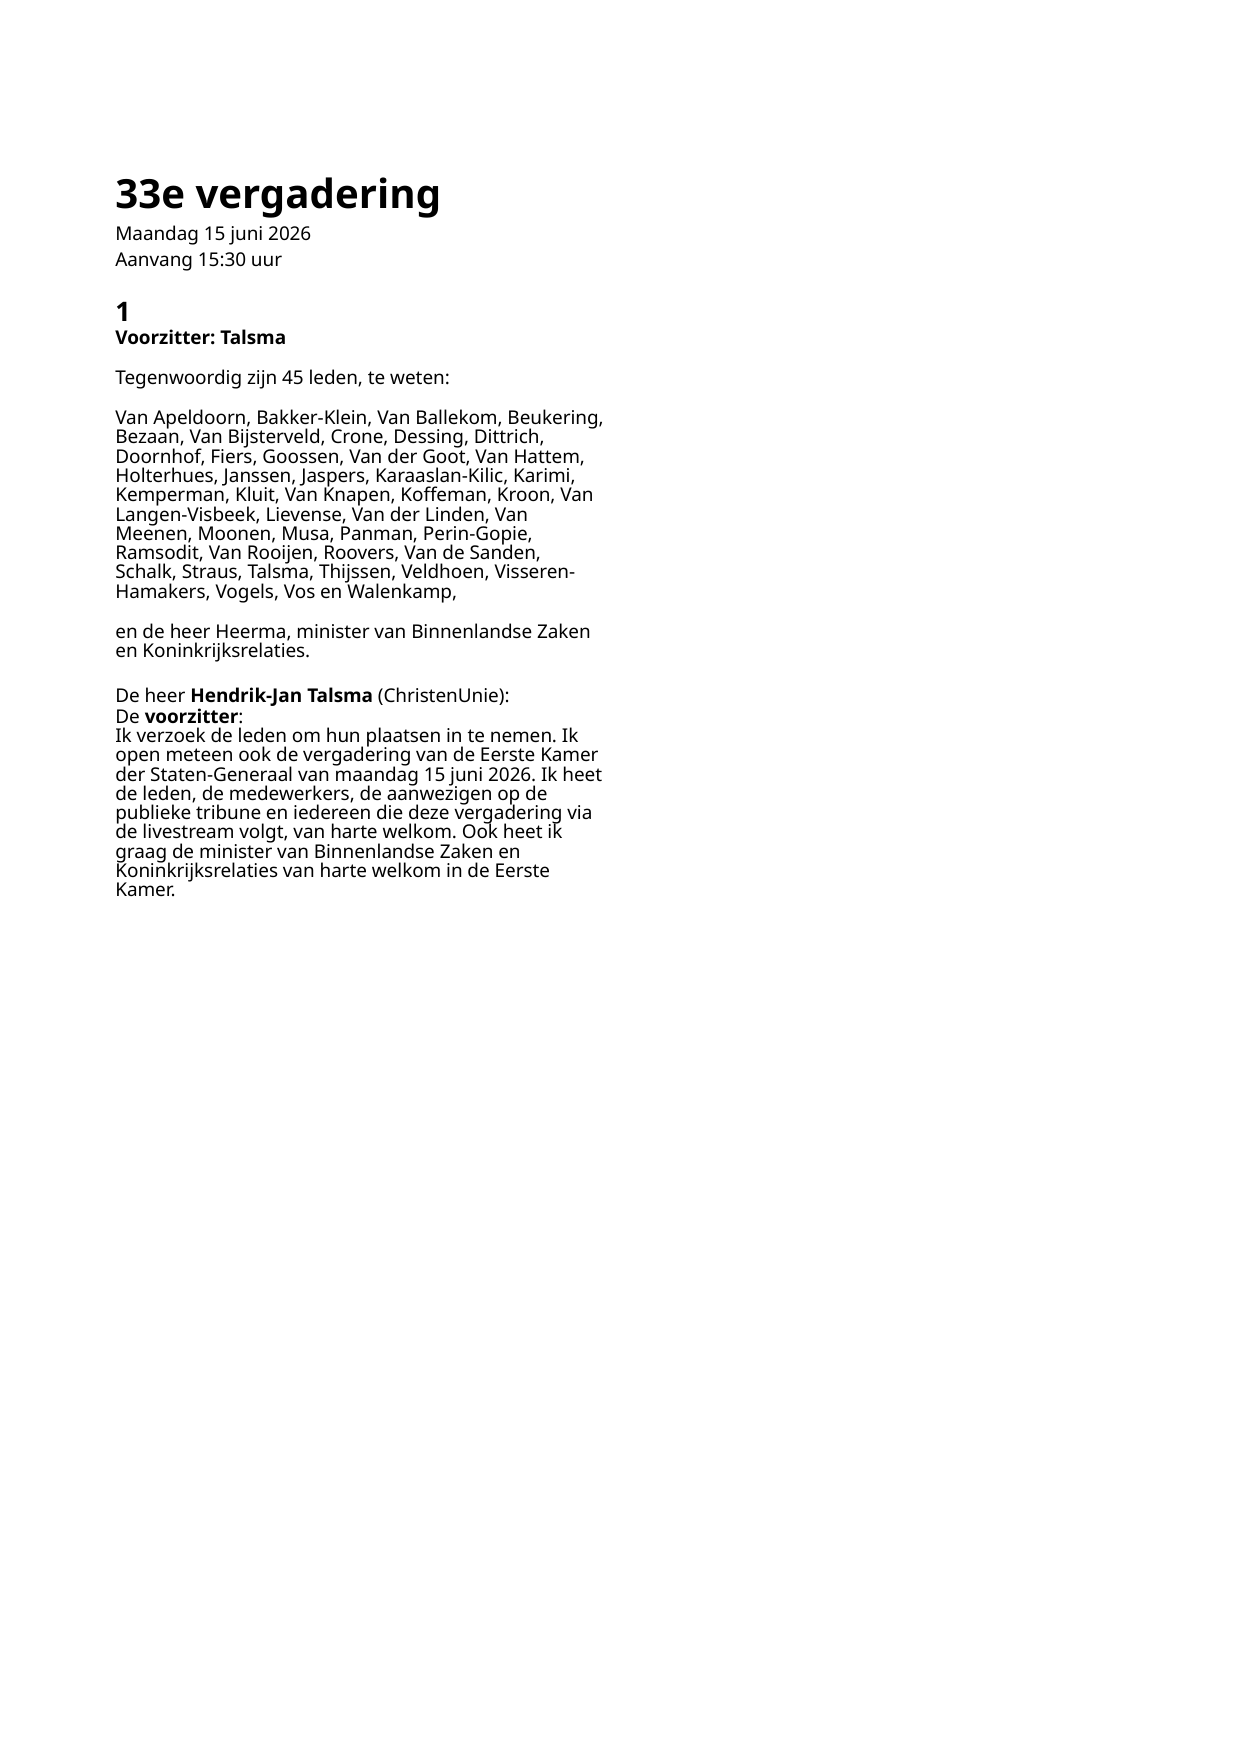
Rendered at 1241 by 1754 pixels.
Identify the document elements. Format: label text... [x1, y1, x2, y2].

text De voorzitter: [115, 708, 605, 727]
text Maandag 15 juni 2026 [115, 220, 605, 246]
text en de heer Heerma, minister van Binnenlandse Zaken en Koninkrijksrelaties. [115, 623, 605, 661]
text 1 [115, 292, 605, 329]
text Van Apeldoorn, Bakker-Klein, Van Ballekom, Beukering, Bezaan, Van Bijsterveld, Crone, Dessing, Dittrich, Doornhof, Fiers, Goossen, Van der Goot, Van Hattem, Holterhues, Janssen, Jaspers, Karaaslan-Kilic, Karimi, Kemperman, Kluit, Van Knapen, Koffeman, Kroon, Van Langen-Visbeek, Lievense, Van der Linden, Van Meenen, Moonen, Musa, Panman, Perin-Gopie, Ramsodit, Van Rooijen, Roovers, Van de Sanden, Schalk, Straus, Talsma, Thijssen, Veldhoen, Visseren-Hamakers, Vogels, Vos en Walenkamp, [115, 409, 605, 602]
text Ik verzoek de leden om hun plaatsen in te nemen. Ik open meteen ook de vergadering van de Eerste Kamer der Staten-Generaal van maandag 15 juni 2026. Ik heet de leden, de medewerkers, de aanwezigen op de publieke tribune en iedereen die deze vergadering via de livestream volgt, van harte welkom. Ook heet ik graag de minister van Binnenlandse Zaken en Koninkrijksrelaties van harte welkom in de Eerste Kamer. [115, 727, 605, 901]
text De heer Hendrik-Jan Talsma (ChristenUnie): [115, 682, 605, 708]
text Tegenwoordig zijn 45 leden, te weten: [115, 369, 605, 388]
text Voorzitter: Talsma [115, 329, 605, 348]
text Aanvang 15:30 uur [115, 246, 605, 272]
text 33e vergadering [115, 165, 605, 220]
